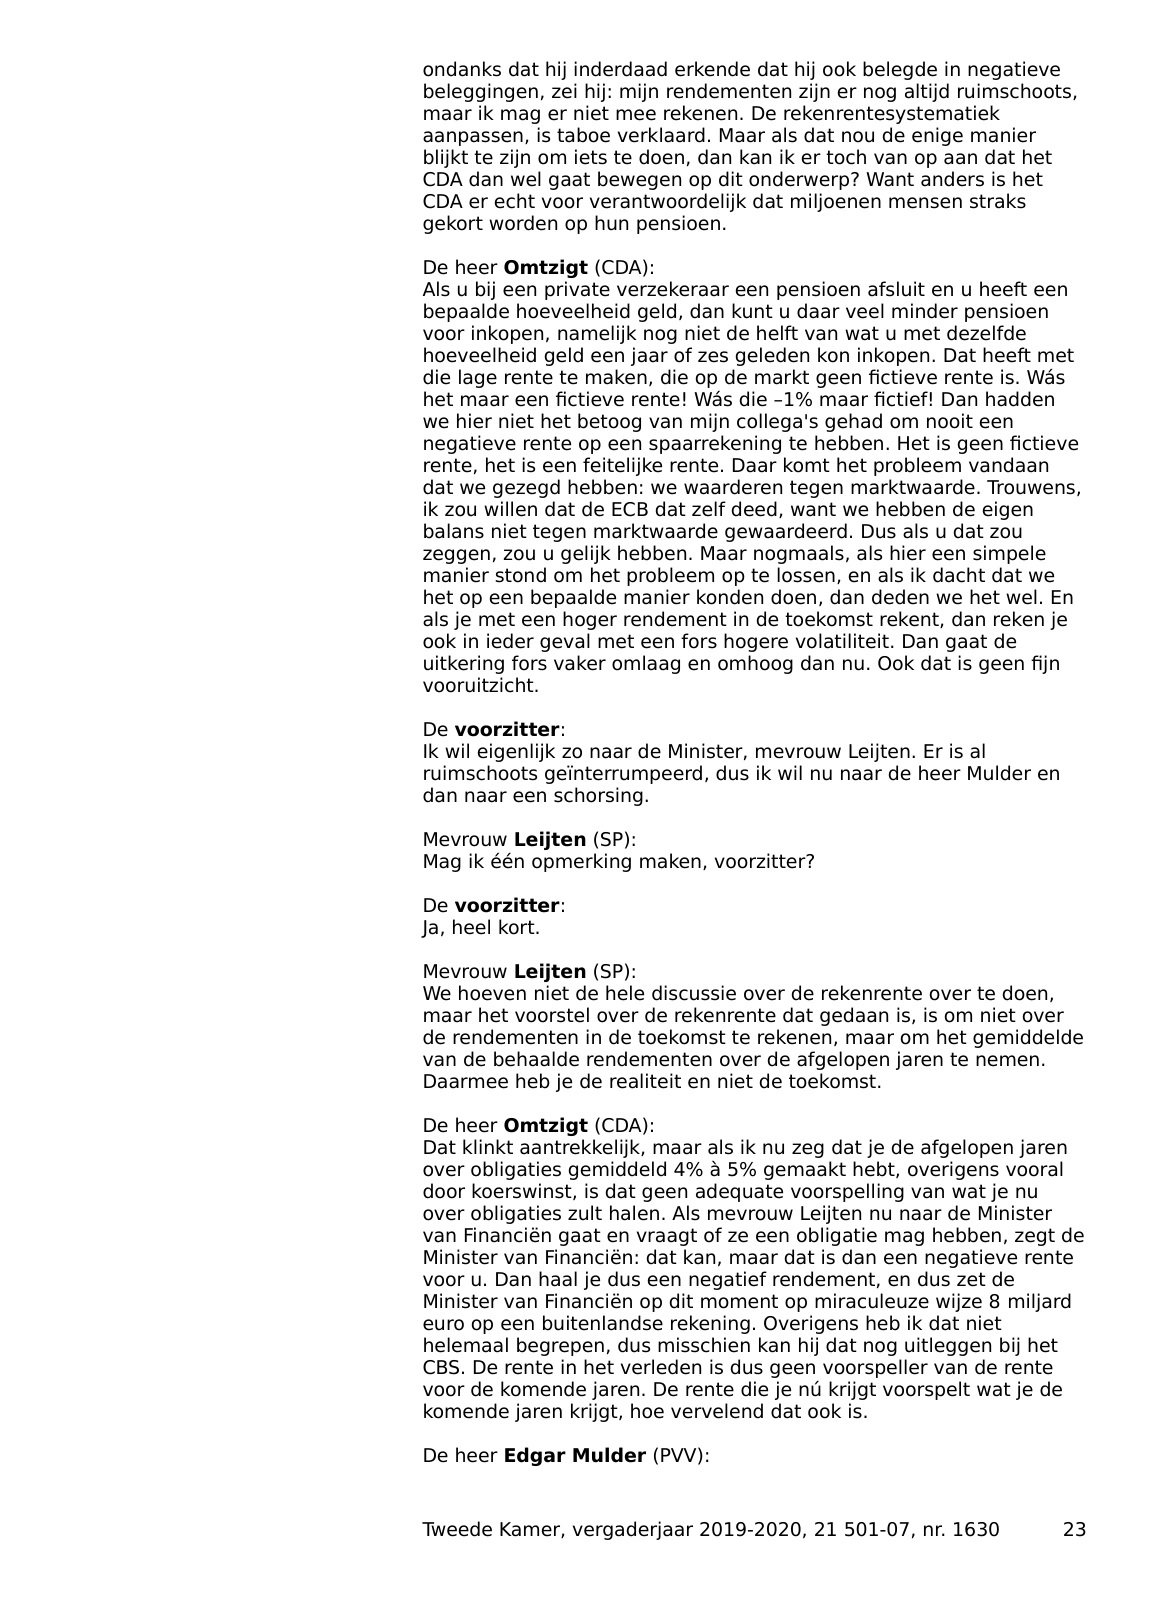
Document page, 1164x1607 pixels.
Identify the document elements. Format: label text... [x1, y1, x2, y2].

text De heer Omtzigt (CDA): [422, 1115, 1087, 1137]
text Dat klinkt aantrekkelijk, maar als ik nu zeg dat je de afgelopen jaren over obligaties gemiddeld 4% à 5% gemaakt hebt, overigens vooral door koerswinst, is dat geen adequate voorspelling van wat je nu over obligaties zult halen. Als mevrouw Leijten nu naar de Minister van Financiën gaat en vraagt of ze een obligatie mag hebben, zegt de Minister van Financiën: dat kan, maar dat is dan een negatieve rente voor u. Dan haal je dus een negatief rendement, en dus zet de Minister van Financiën op dit moment op miraculeuze wijze 8 miljard euro op een buitenlandse rekening. Overigens heb ik dat niet helemaal begrepen, dus misschien kan hij dat nog uitleggen bij het CBS. De rente in het verleden is dus geen voorspeller van de rente voor de komende jaren. De rente die je nú krijgt voorspelt wat je de komende jaren krijgt, hoe vervelend dat ook is. [422, 1137, 1087, 1423]
text ondanks dat hij inderdaad erkende dat hij ook belegde in negatieve beleggingen, zei hij: mijn rendementen zijn er nog altijd ruimschoots, maar ik mag er niet mee rekenen. De rekenrentesystematiek aanpassen, is taboe verklaard. Maar als dat nou de enige manier blijkt te zijn om iets te doen, dan kan ik er toch van op aan dat het CDA dan wel gaat bewegen op dit onderwerp? Want anders is het CDA er echt voor verantwoordelijk dat miljoenen mensen straks gekort worden op hun pensioen. [422, 59, 1087, 235]
text We hoeven niet de hele discussie over de rekenrente over te doen, maar het voorstel over de rekenrente dat gedaan is, is om niet over de rendementen in de toekomst te rekenen, maar om het gemiddelde van de behaalde rendementen over de afgelopen jaren te nemen. Daarmee heb je de realiteit en niet de toekomst. [422, 983, 1087, 1093]
text Ik wil eigenlijk zo naar de Minister, mevrouw Leijten. Er is al ruimschoots geïnterrumpeerd, dus ik wil nu naar de heer Mulder en dan naar een schorsing. [422, 741, 1087, 807]
text De heer Edgar Mulder (PVV): [422, 1445, 1087, 1467]
text Mevrouw Leijten (SP): [422, 829, 1087, 851]
text Als u bij een private verzekeraar een pensioen afsluit en u heeft een bepaalde hoeveelheid geld, dan kunt u daar veel minder pensioen voor inkopen, namelijk nog niet de helft van wat u met dezelfde hoeveelheid geld een jaar of zes geleden kon inkopen. Dat heeft met die lage rente te maken, die op de markt geen fictieve rente is. Wás het maar een fictieve rente! Wás die –1% maar fictief! Dan hadden we hier niet het betoog van mijn collega's gehad om nooit een negatieve rente op een spaarrekening te hebben. Het is geen fictieve rente, het is een feitelijke rente. Daar komt het probleem vandaan dat we gezegd hebben: we waarderen tegen marktwaarde. Trouwens, ik zou willen dat de ECB dat zelf deed, want we hebben de eigen balans niet tegen marktwaarde gewaardeerd. Dus als u dat zou zeggen, zou u gelijk hebben. Maar nogmaals, als hier een simpele manier stond om het probleem op te lossen, en als ik dacht dat we het op een bepaalde manier konden doen, dan deden we het wel. En als je met een hoger rendement in de toekomst rekent, dan reken je ook in ieder geval met een fors hogere volatiliteit. Dan gaat de uitkering fors vaker omlaag en omhoog dan nu. Ook dat is geen fijn vooruitzicht. [422, 279, 1087, 697]
text De voorzitter: [422, 895, 1087, 917]
text De voorzitter: [422, 719, 1087, 741]
text Ja, heel kort. [422, 917, 1087, 939]
text Mevrouw Leijten (SP): [422, 961, 1087, 983]
text De heer Omtzigt (CDA): [422, 257, 1087, 279]
text Mag ik één opmerking maken, voorzitter? [422, 851, 1087, 873]
